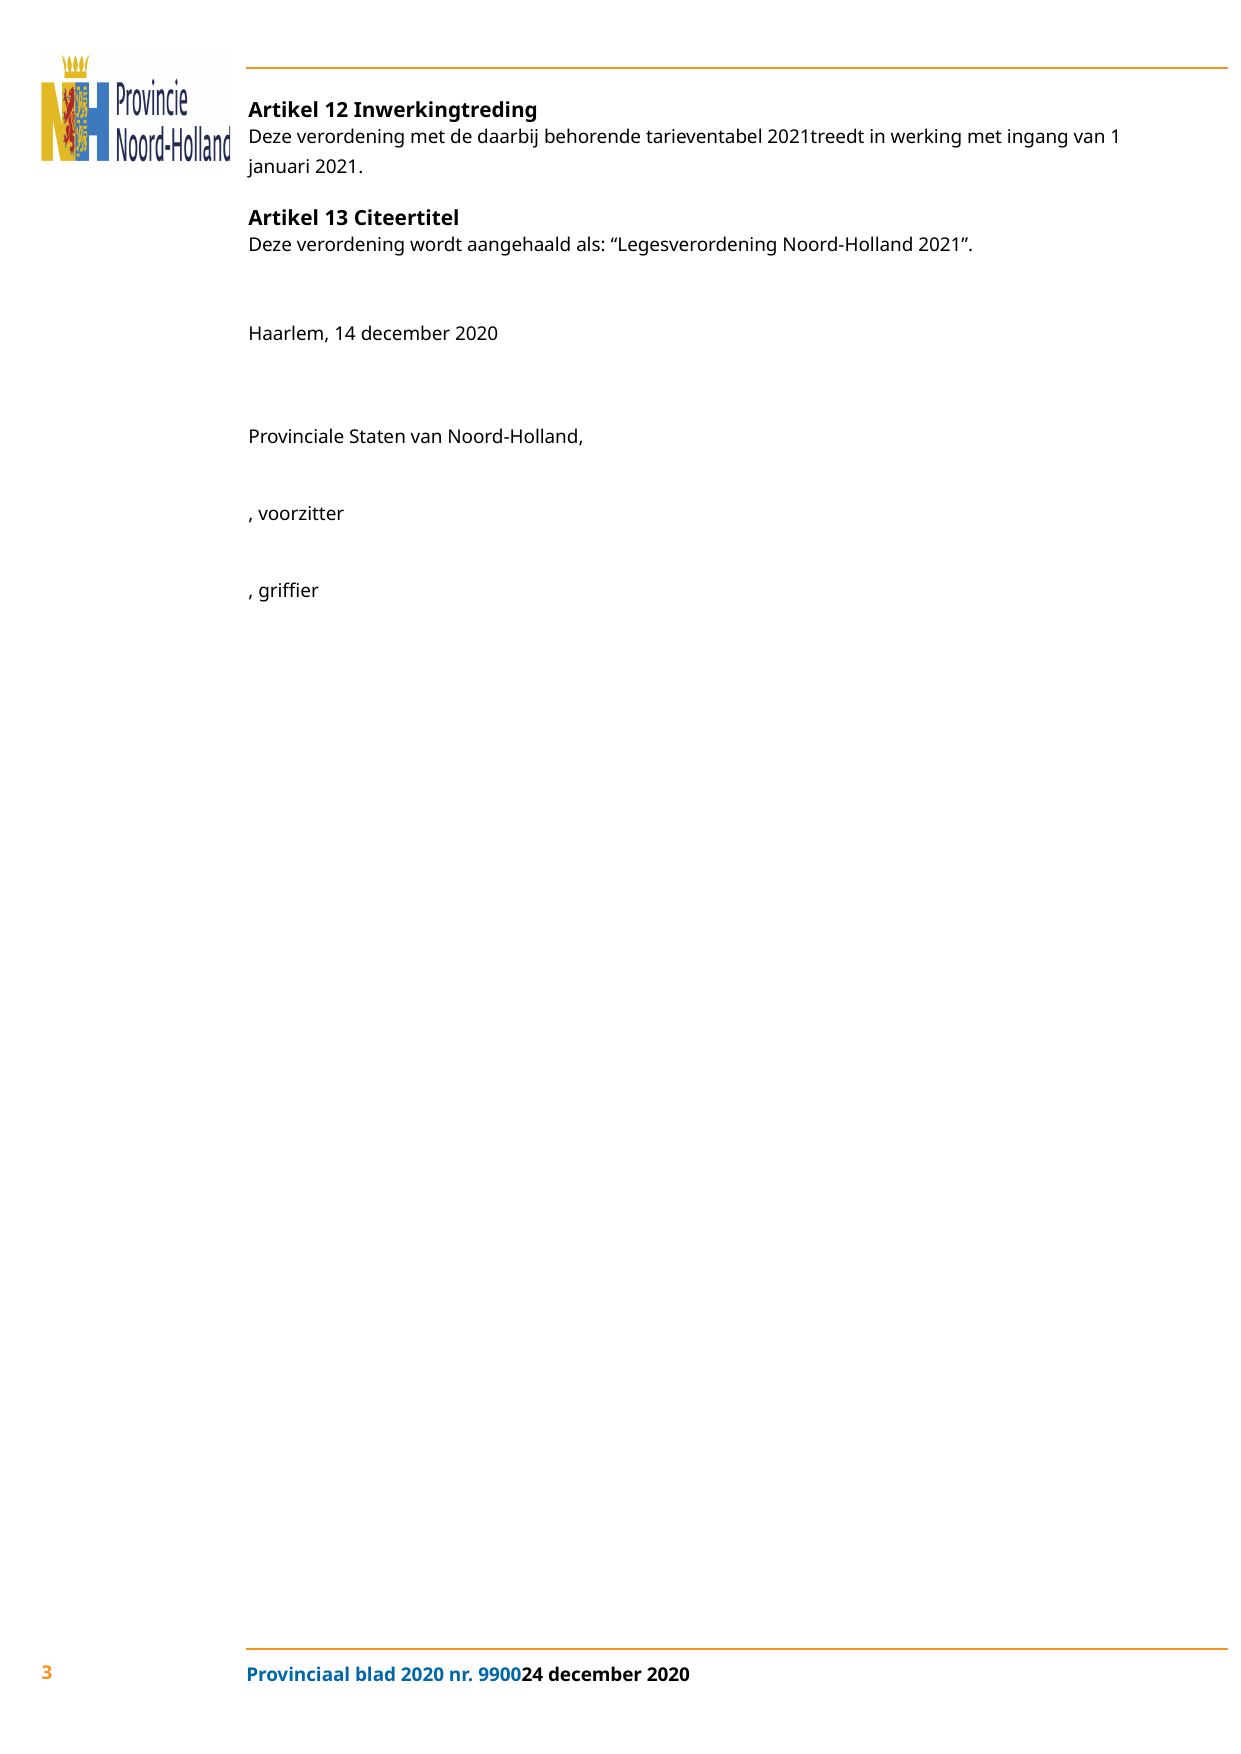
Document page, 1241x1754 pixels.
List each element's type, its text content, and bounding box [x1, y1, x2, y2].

text , voorzitter [248, 501, 1152, 526]
text Deze verordening wordt aangehaald als: “Legesverordening Noord-Holland 2021”. [248, 232, 1152, 257]
text Haarlem, 14 december 2020 [248, 320, 1152, 346]
text Artikel 12 Inwerkingtreding [248, 95, 1152, 123]
text Deze verordening met de daarbij behorende tarieventabel 2021treedt in werking met ingang van 1 januari 2021. [248, 123, 1152, 178]
text Artikel 13 Citeertitel [248, 203, 1152, 232]
text , griffier [248, 578, 1152, 603]
picture [41, 47, 231, 172]
text Provinciale Staten van Noord-Holland, [248, 423, 1152, 449]
